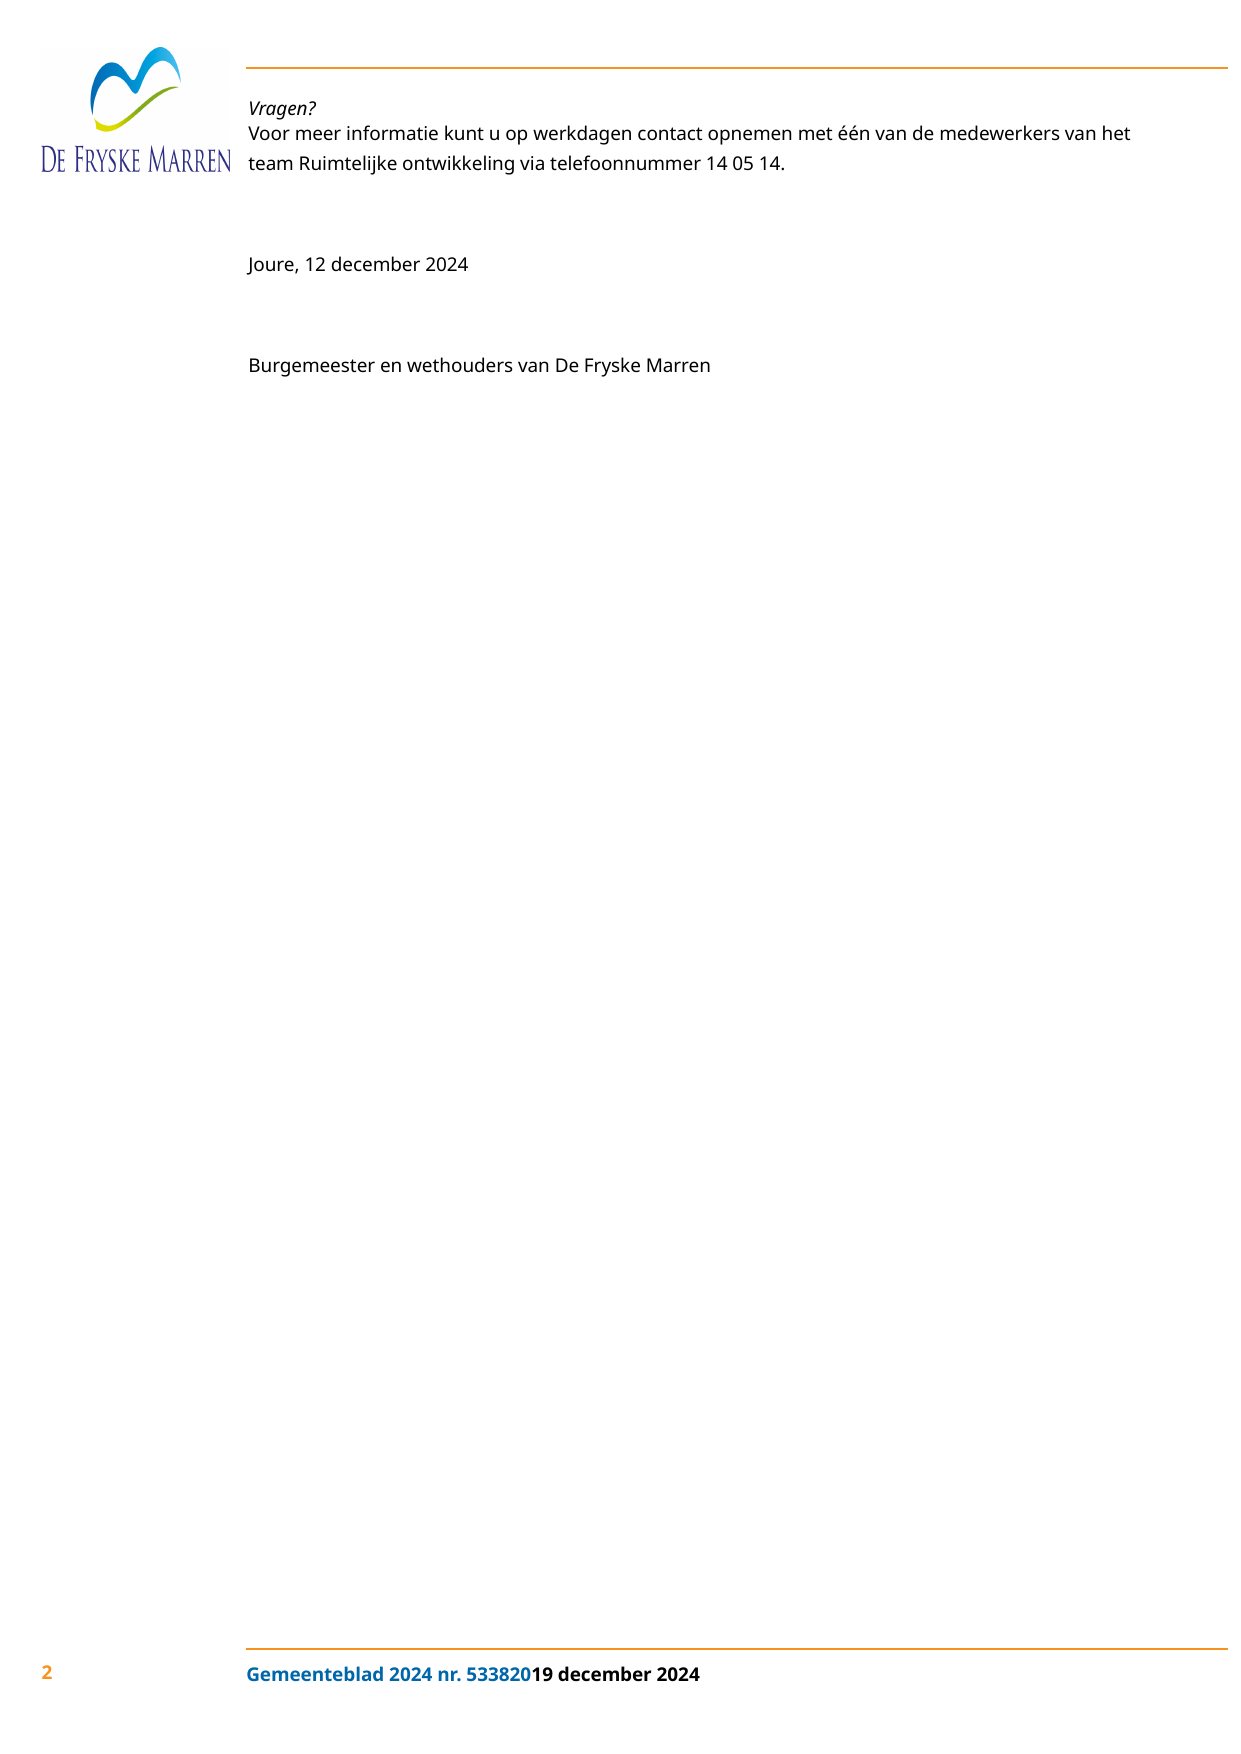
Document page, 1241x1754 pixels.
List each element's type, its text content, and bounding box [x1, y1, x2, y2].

text Voor meer informatie kunt u op werkdagen contact opnemen met één van de medewerkers van het team Ruimtelijke ontwikkeling via telefoonnummer 14 05 14. [248, 121, 1152, 176]
text Joure, 12 december 2024 [248, 251, 1152, 277]
text Burgemeester en wethouders van De Fryske Marren [248, 352, 1152, 377]
picture [41, 47, 231, 172]
text Vragen? [248, 95, 1152, 121]
